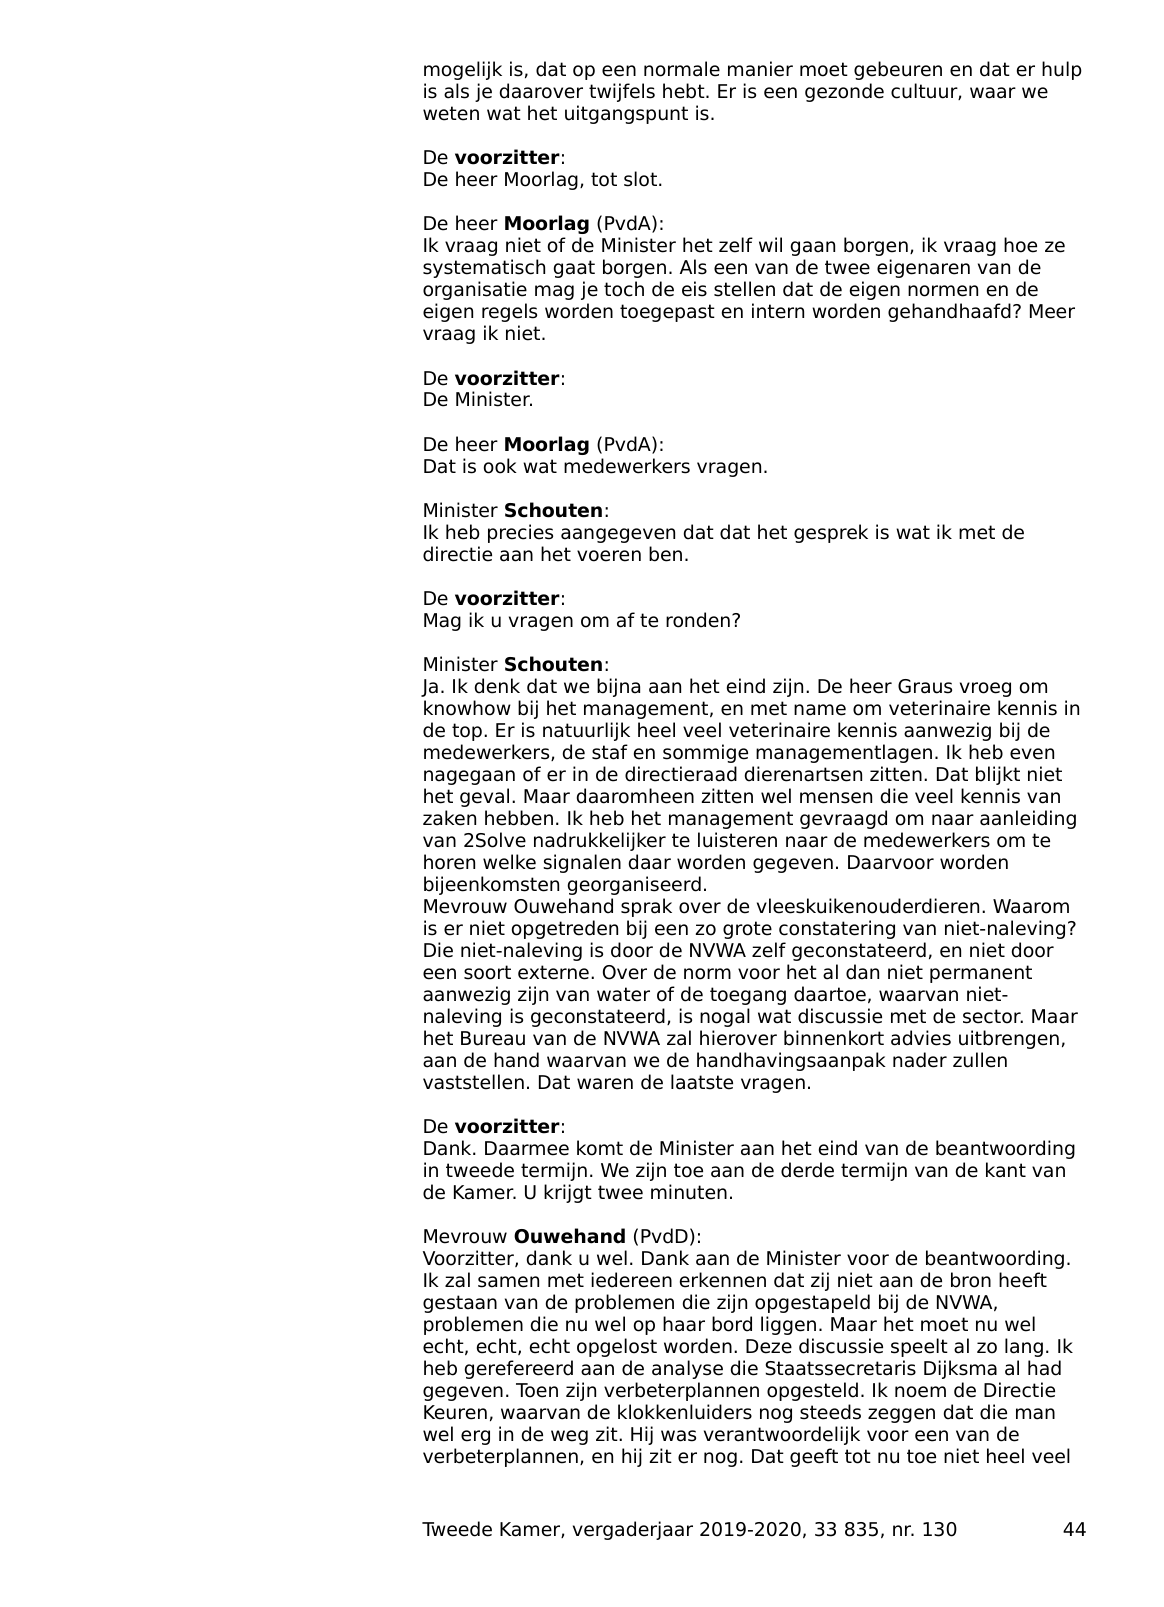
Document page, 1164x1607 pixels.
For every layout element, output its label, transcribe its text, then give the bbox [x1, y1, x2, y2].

text Dat is ook wat medewerkers vragen. [422, 456, 1087, 477]
text De voorzitter: [422, 147, 1087, 169]
text De voorzitter: [422, 588, 1087, 610]
text De heer Moorlag, tot slot. [422, 169, 1087, 191]
text De Minister. [422, 389, 1087, 411]
text Ik vraag niet of de Minister het zelf wil gaan borgen, ik vraag hoe ze systematisch gaat borgen. Als een van de twee eigenaren van de organisatie mag je toch de eis stellen dat de eigen normen en de eigen regels worden toegepast en intern worden gehandhaafd? Meer vraag ik niet. [422, 235, 1087, 345]
text Mevrouw Ouwehand (PvdD): [422, 1226, 1087, 1248]
text Dank. Daarmee komt de Minister aan het eind van de beantwoording in tweede termijn. We zijn toe aan de derde termijn van de kant van de Kamer. U krijgt twee minuten. [422, 1138, 1087, 1204]
text De heer Moorlag (PvdA): [422, 433, 1087, 456]
text Ja. Ik denk dat we bijna aan het eind zijn. De heer Graus vroeg om knowhow bij het management, en met name om veterinaire kennis in de top. Er is natuurlijk heel veel veterinaire kennis aanwezig bij de medewerkers, de staf en sommige managementlagen. Ik heb even nagegaan of er in de directieraad dierenartsen zitten. Dat blijkt niet het geval. Maar daaromheen zitten wel mensen die veel kennis van zaken hebben. Ik heb het management gevraagd om naar aanleiding van 2Solve nadrukkelijker te luisteren naar de medewerkers om te horen welke signalen daar worden gegeven. Daarvoor worden bijeenkomsten georganiseerd. [422, 676, 1087, 896]
text Mag ik u vragen om af te ronden? [422, 610, 1087, 632]
text Voorzitter, dank u wel. Dank aan de Minister voor de beantwoording. Ik zal samen met iedereen erkennen dat zij niet aan de bron heeft gestaan van de problemen die zijn opgestapeld bij de NVWA, problemen die nu wel op haar bord liggen. Maar het moet nu wel echt, echt, echt opgelost worden. Deze discussie speelt al zo lang. Ik heb gerefereerd aan de analyse die Staatssecretaris Dijksma al had gegeven. Toen zijn verbeterplannen opgesteld. Ik noem de Directie Keuren, waarvan de klokkenluiders nog steeds zeggen dat die man wel erg in de weg zit. Hij was verantwoordelijk voor een van de verbeterplannen, en hij zit er nog. Dat geeft tot nu toe niet heel veel [422, 1248, 1087, 1468]
text Minister Schouten: [422, 500, 1087, 522]
text Mevrouw Ouwehand sprak over de vleeskuikenouderdieren. Waarom is er niet opgetreden bij een zo grote constatering van niet-naleving? Die niet-naleving is door de NVWA zelf geconstateerd, en niet door een soort externe. Over de norm voor het al dan niet permanent aanwezig zijn van water of de toegang daartoe, waarvan niet-naleving is geconstateerd, is nogal wat discussie met de sector. Maar het Bureau van de NVWA zal hierover binnenkort advies uitbrengen, aan de hand waarvan we de handhavingsaanpak nader zullen vaststellen. Dat waren de laatste vragen. [422, 896, 1087, 1093]
text De voorzitter: [422, 1116, 1087, 1138]
text Minister Schouten: [422, 654, 1087, 676]
text De voorzitter: [422, 367, 1087, 389]
text De heer Moorlag (PvdA): [422, 213, 1087, 235]
text Ik heb precies aangegeven dat dat het gesprek is wat ik met de directie aan het voeren ben. [422, 522, 1087, 566]
text mogelijk is, dat op een normale manier moet gebeuren en dat er hulp is als je daarover twijfels hebt. Er is een gezonde cultuur, waar we weten wat het uitgangspunt is. [422, 59, 1087, 125]
